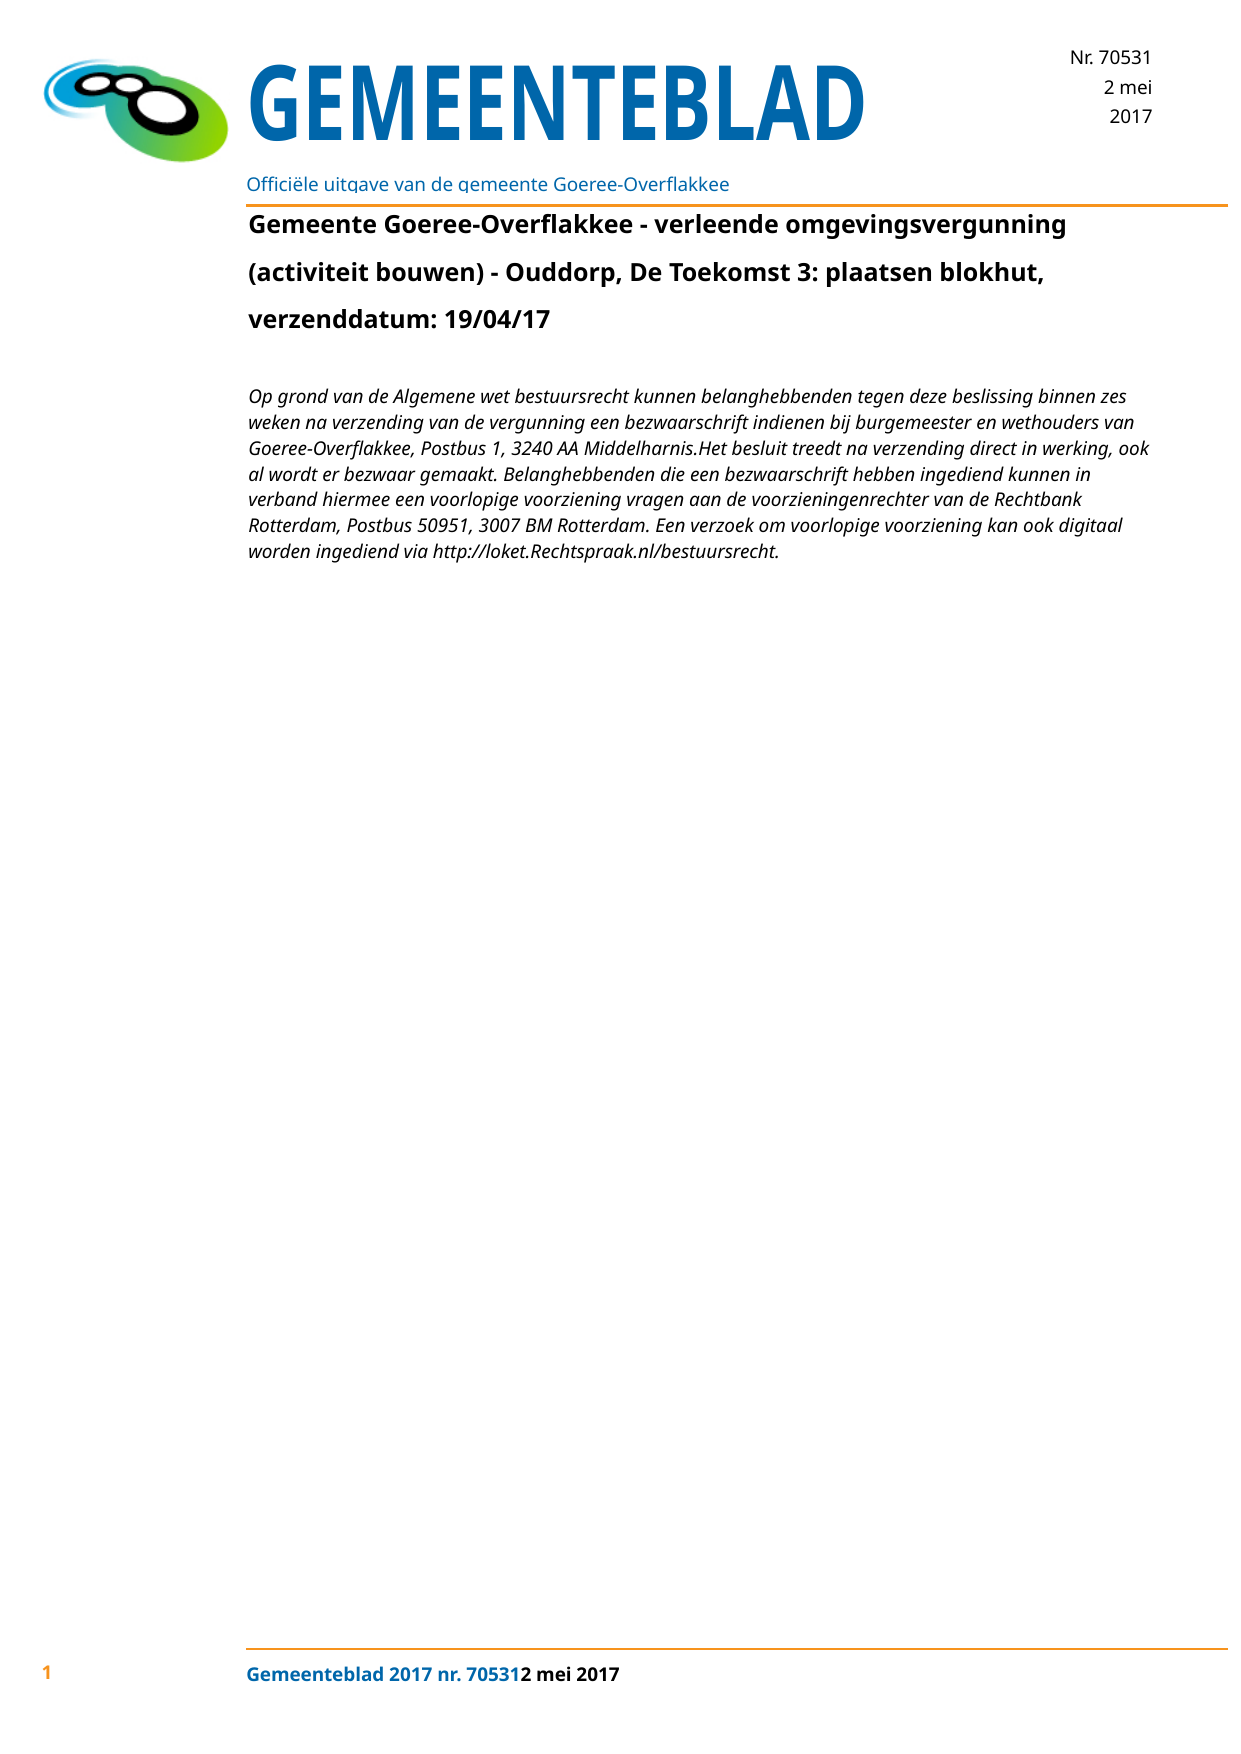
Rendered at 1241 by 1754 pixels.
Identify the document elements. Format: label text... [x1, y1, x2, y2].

text Gemeente Goeree-Overflakkee - verleende omgevingsvergunning (activiteit bouwen) - Ouddorp, De Toekomst 3: plaatsen blokhut, verzenddatum: 19/04/17 [248, 207, 1152, 336]
picture [41, 47, 231, 172]
text Op grond van de Algemene wet bestuursrecht kunnen belanghebbenden tegen deze beslissing binnen zes weken na verzending van de vergunning een bezwaarschrift indienen bij burgemeester en wethouders van Goeree-Overflakkee, Postbus 1, 3240 AA Middelharnis.Het besluit treedt na verzending direct in werking, ook al wordt er bezwaar gemaakt. Belanghebbenden die een bezwaarschrift hebben ingediend kunnen in verband hiermee een voorlopige voorziening vragen aan de voorzieningenrechter van de Rechtbank Rotterdam, Postbus 50951, 3007 BM Rotterdam. Een verzoek om voorlopige voorziening kan ook digitaal worden ingediend via http://loket.Rechtspraak.nl/bestuursrecht. [248, 384, 1152, 564]
